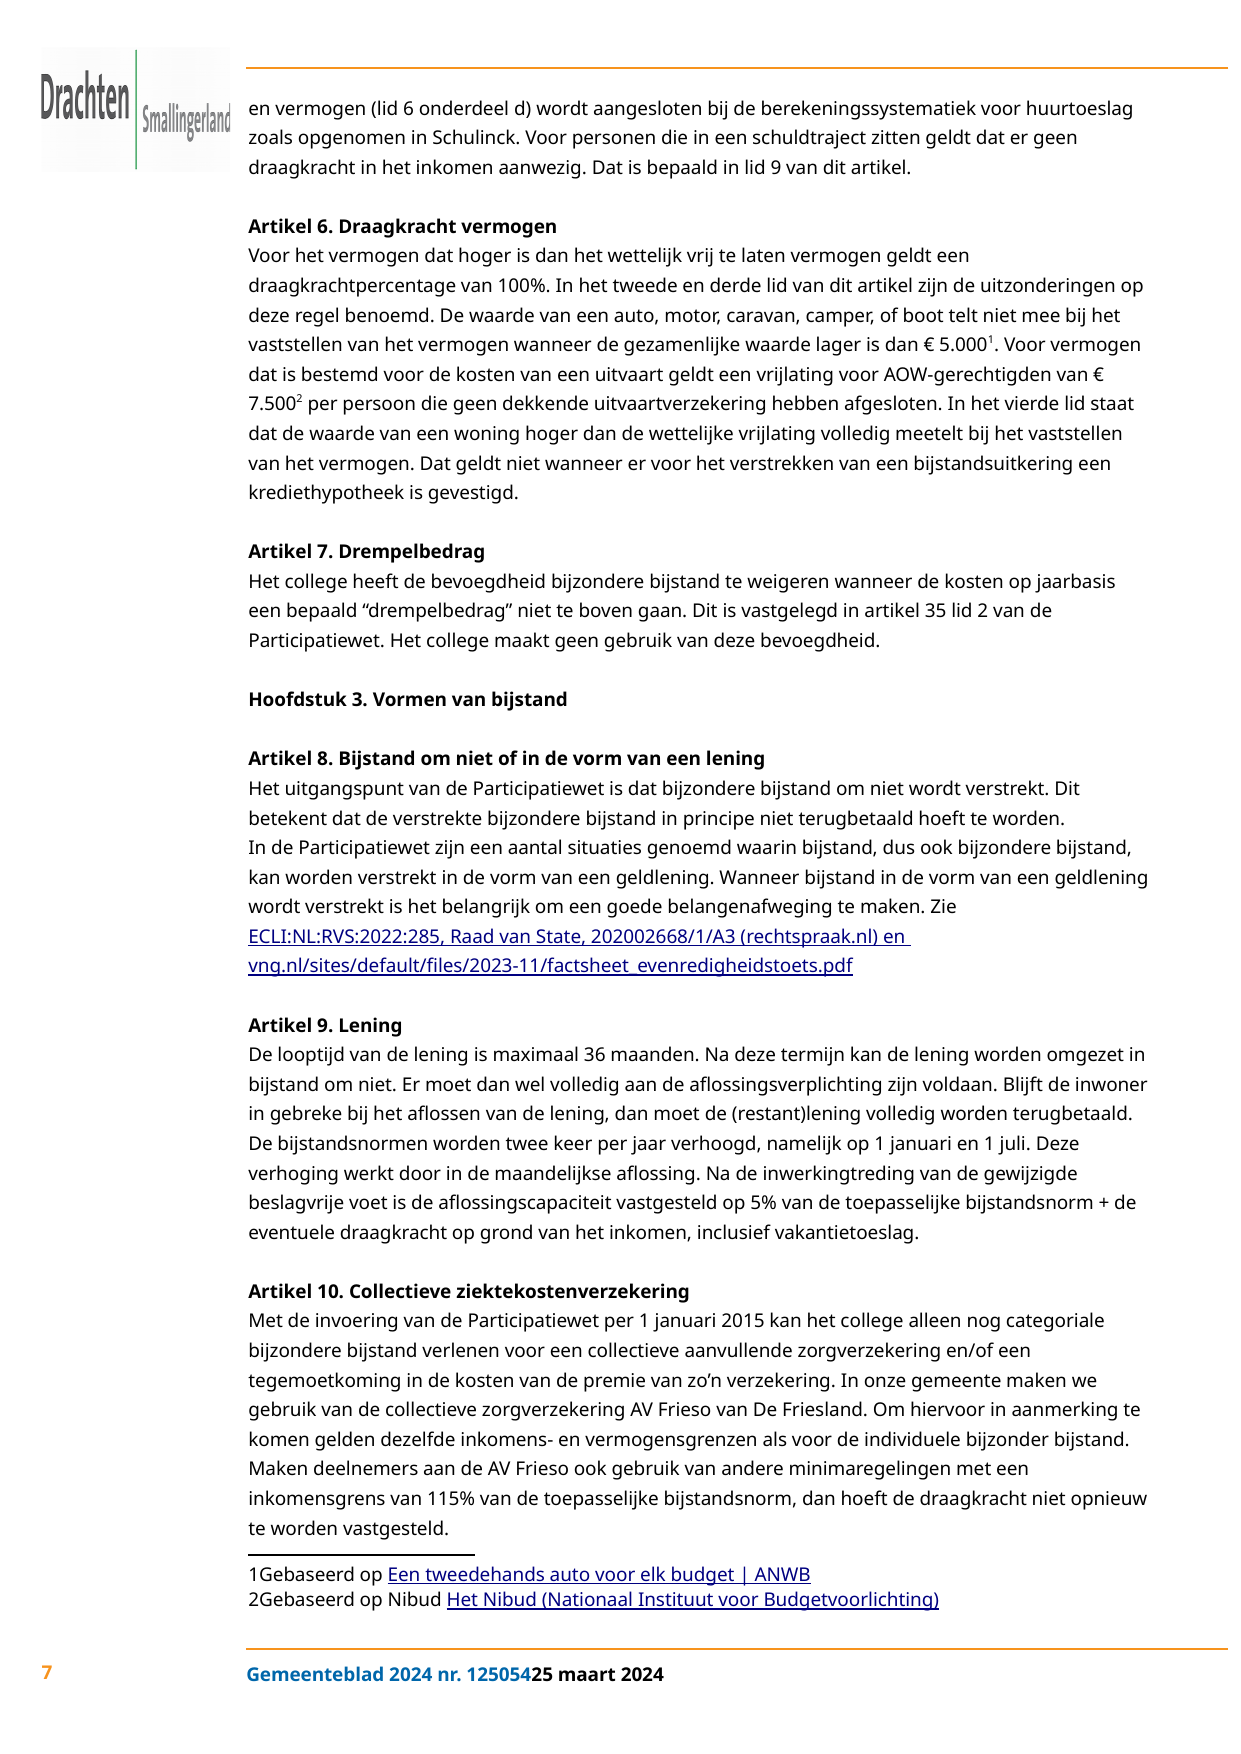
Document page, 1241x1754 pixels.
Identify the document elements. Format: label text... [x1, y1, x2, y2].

text Artikel 8. Bijstand om niet of in de vorm van een lening [248, 746, 1152, 771]
text Het college heeft de bevoegdheid bijzondere bijstand te weigeren wanneer de kosten op jaarbasis een bepaald “drempelbedrag” niet te boven gaan. Dit is vastgelegd in artikel 35 lid 2 van de Participatiewet. Het college maakt geen gebruik van deze bevoegdheid. [248, 568, 1152, 653]
text Het uitgangspunt van de Participatiewet is dat bijzondere bijstand om niet wordt verstrekt. Dit betekent dat de verstrekte bijzondere bijstand in principe niet terugbetaald hoeft te worden. [248, 775, 1152, 831]
text Artikel 9. Lening [248, 1012, 1152, 1038]
text en vermogen (lid 6 onderdeel d) wordt aangesloten bij de berekeningssystematiek voor huurtoeslag zoals opgenomen in Schulinck. Voor personen die in een schuldtraject zitten geldt dat er geen draagkracht in het inkomen aanwezig. Dat is bepaald in lid 9 van dit artikel. [248, 95, 1152, 180]
text Gebaseerd op Nibud Het Nibud (Nationaal Instituut voor Budgetvoorlichting) [248, 1586, 1152, 1612]
text Artikel 6. Draagkracht vermogen [248, 213, 1152, 239]
text Gebaseerd op Een tweedehands auto voor elk budget | ANWB [248, 1561, 1152, 1586]
text De looptijd van de lening is maximaal 36 maanden. Na deze termijn kan de lening worden omgezet in bijstand om niet. Er moet dan wel volledig aan de aflossingsverplichting zijn voldaan. Blijft de inwoner in gebreke bij het aflossen van de lening, dan moet de (restant)lening volledig worden terugbetaald. De bijstandsnormen worden twee keer per jaar verhoogd, namelijk op 1 januari en 1 juli. Deze verhoging werkt door in de maandelijkse aflossing. Na de inwerkingtreding van de gewijzigde beslagvrije voet is de aflossingscapaciteit vastgesteld op 5% van de toepasselijke bijstandsnorm + de eventuele draagkracht op grond van het inkomen, inclusief vakantietoeslag. [248, 1041, 1152, 1245]
text In de Participatiewet zijn een aantal situaties genoemd waarin bijstand, dus ook bijzondere bijstand, kan worden verstrekt in de vorm van een geldlening. Wanneer bijstand in de vorm van een geldlening wordt verstrekt is het belangrijk om een goede belangenafweging te maken. Zie ECLI:NL:RVS:2022:285, Raad van State, 202002668/1/A3 (rechtspraak.nl) en vng.nl/sites/default/files/2023-11/factsheet_evenredigheidstoets.pdf [248, 834, 1152, 978]
text Voor het vermogen dat hoger is dan het wettelijk vrij te laten vermogen geldt een draagkrachtpercentage van 100%. In het tweede en derde lid van dit artikel zijn de uitzonderingen op deze regel benoemd. De waarde van een auto, motor, caravan, camper, of boot telt niet mee bij het vaststellen van het vermogen wanneer de gezamenlijke waarde lager is dan € 5.000. Voor vermogen dat is bestemd voor de kosten van een uitvaart geldt een vrijlating voor AOW-gerechtigden van € 7.500 per persoon die geen dekkende uitvaartverzekering hebben afgesloten. In het vierde lid staat dat de waarde van een woning hoger dan de wettelijke vrijlating volledig meetelt bij het vaststellen van het vermogen. Dat geldt niet wanneer er voor het verstrekken van een bijstandsuitkering een krediethypotheek is gevestigd. [248, 243, 1152, 505]
text Met de invoering van de Participatiewet per 1 januari 2015 kan het college alleen nog categoriale bijzondere bijstand verlenen voor een collectieve aanvullende zorgverzekering en/of een tegemoetkoming in de kosten van de premie van zo’n verzekering. In onze gemeente maken we gebruik van de collectieve zorgverzekering AV Frieso van De Friesland. Om hiervoor in aanmerking te komen gelden dezelfde inkomens- en vermogensgrenzen als voor de individuele bijzonder bijstand. Maken deelnemers aan de AV Frieso ook gebruik van andere minimaregelingen met een inkomensgrens van 115% van de toepasselijke bijstandsnorm, dan hoeft de draagkracht niet opnieuw te worden vastgesteld. [248, 1308, 1152, 1541]
text Artikel 7. Drempelbedrag [248, 538, 1152, 564]
text Artikel 10. Collectieve ziektekostenverzekering [248, 1278, 1152, 1304]
picture [41, 47, 231, 172]
text Hoofdstuk 3. Vormen van bijstand [248, 686, 1152, 712]
